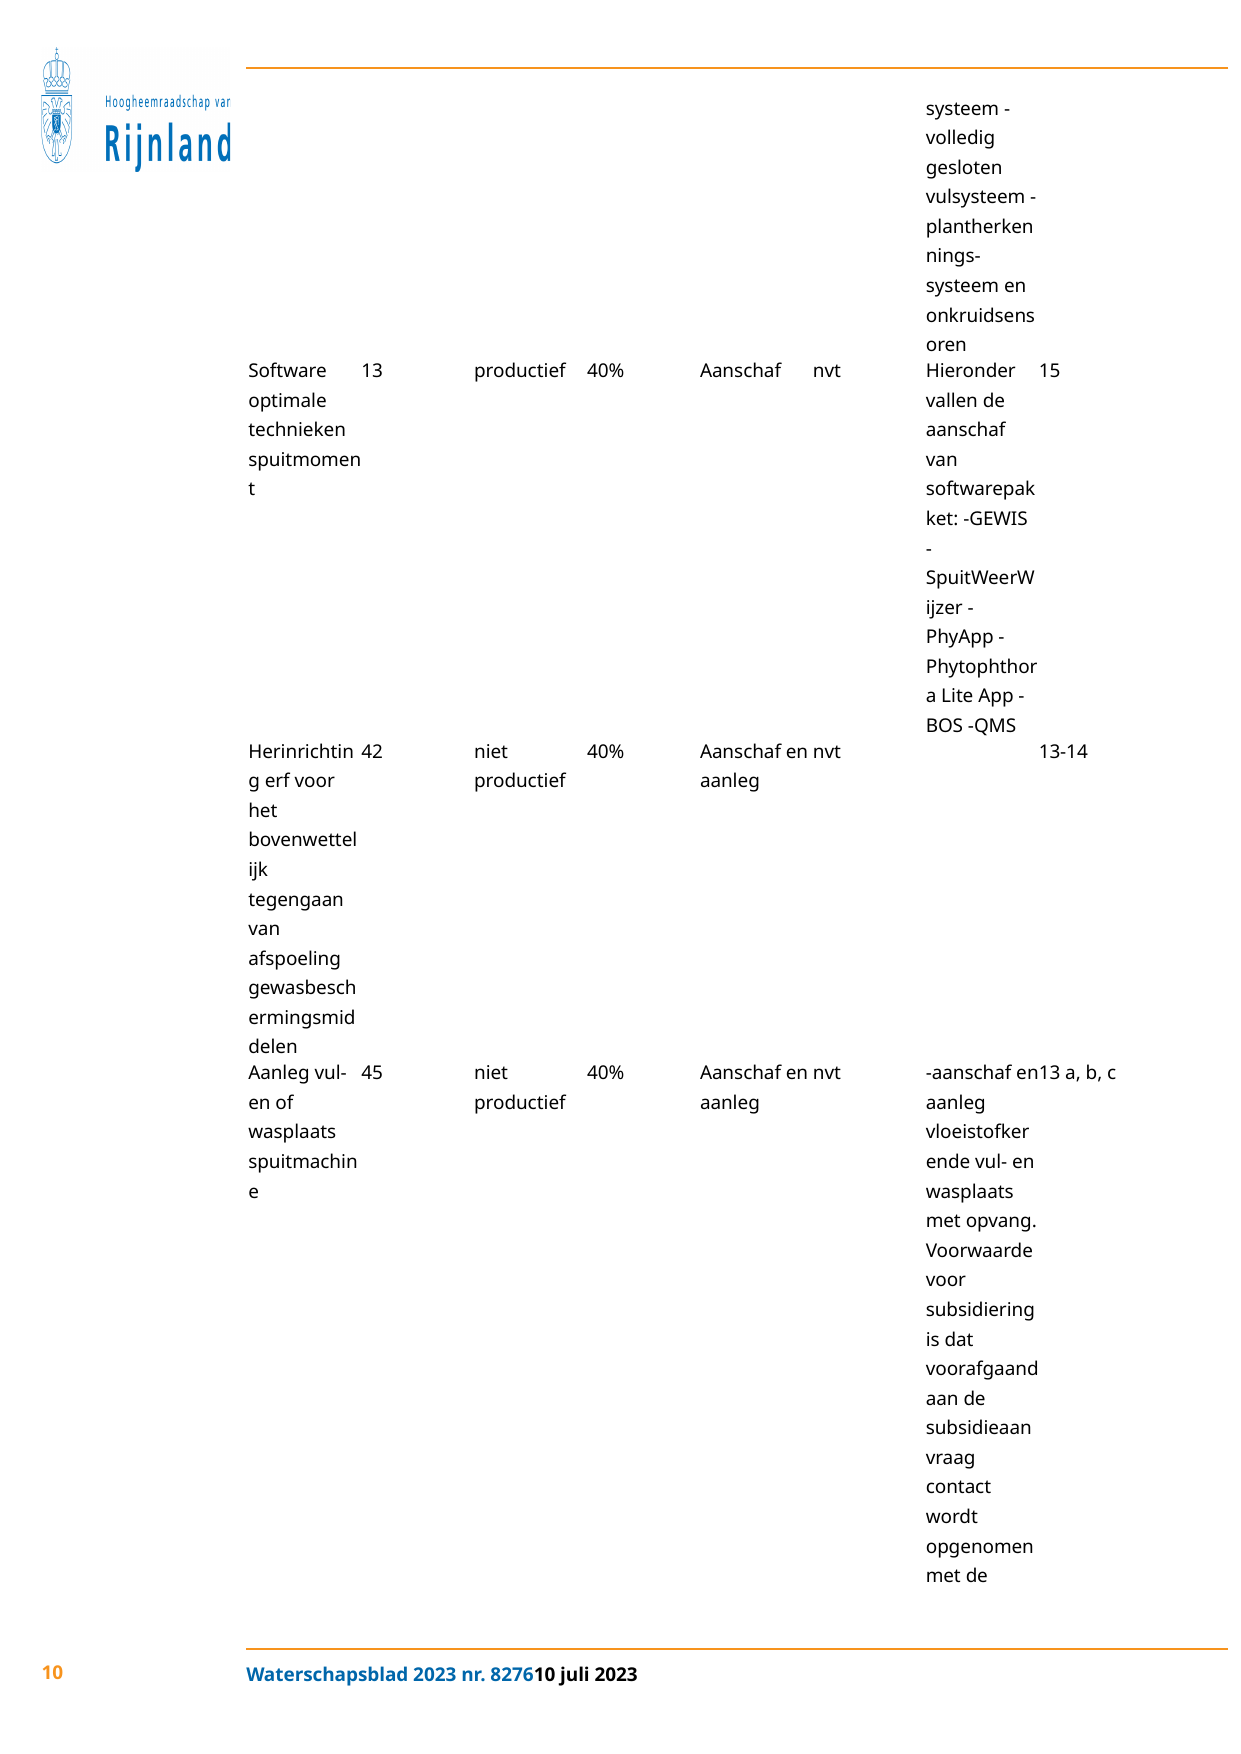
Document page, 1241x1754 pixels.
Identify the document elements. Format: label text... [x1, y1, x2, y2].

table_cell 40% [587, 357, 700, 738]
table_cell 42 [361, 738, 474, 1059]
table_cell 45 [361, 1060, 474, 1588]
table_cell Aanschaf en aanleg [700, 738, 813, 1059]
table_cell nvt [813, 357, 926, 738]
table_cell 13-14 [1039, 738, 1152, 1059]
table_cell nvt [813, 738, 926, 1059]
table_cell [248, 95, 361, 357]
picture [41, 47, 231, 172]
table_cell Aanschaf en aanleg [700, 1060, 813, 1588]
table_cell systeem -volledig gesloten vulsysteem -plantherkennings- systeem en onkruidsensoren [926, 95, 1038, 357]
table_cell Herinrichting erf voor het bovenwettelijk tegengaan van afspoeling gewasbeschermingsmiddelen [248, 738, 361, 1059]
table_cell niet productief [474, 1060, 587, 1588]
table_cell [813, 95, 926, 357]
table_cell niet productief [474, 738, 587, 1059]
table_cell -aanschaf en aanleg vloeistofkerende vul- en wasplaats met opvang. Voorwaarde voor subsidiering is dat voorafgaand aan de subsidieaanvraag contact wordt opgenomen met de [926, 1060, 1038, 1588]
table_cell Aanleg vul- en of wasplaats spuitmachine [248, 1060, 361, 1588]
table_cell [587, 95, 700, 357]
table_cell [361, 95, 474, 357]
table_cell Aanschaf [700, 357, 813, 738]
table_cell 15 [1039, 357, 1152, 738]
table_cell [700, 95, 813, 357]
table_cell 40% [587, 738, 700, 1059]
table_cell 40% [587, 1060, 700, 1588]
table_cell productief [474, 357, 587, 738]
table_cell Software optimale technieken spuitmoment [248, 357, 361, 738]
table_cell 13 [361, 357, 474, 738]
table_cell 13 a, b, c [1039, 1060, 1152, 1588]
table_cell [926, 738, 1038, 1059]
table_cell nvt [813, 1060, 926, 1588]
table_cell [474, 95, 587, 357]
table_cell Hieronder vallen de aanschaf van softwarepakket: -GEWIS -SpuitWeerWijzer -PhyApp -Phytophthora Lite App -BOS -QMS [926, 357, 1038, 738]
table_cell [1039, 95, 1152, 357]
